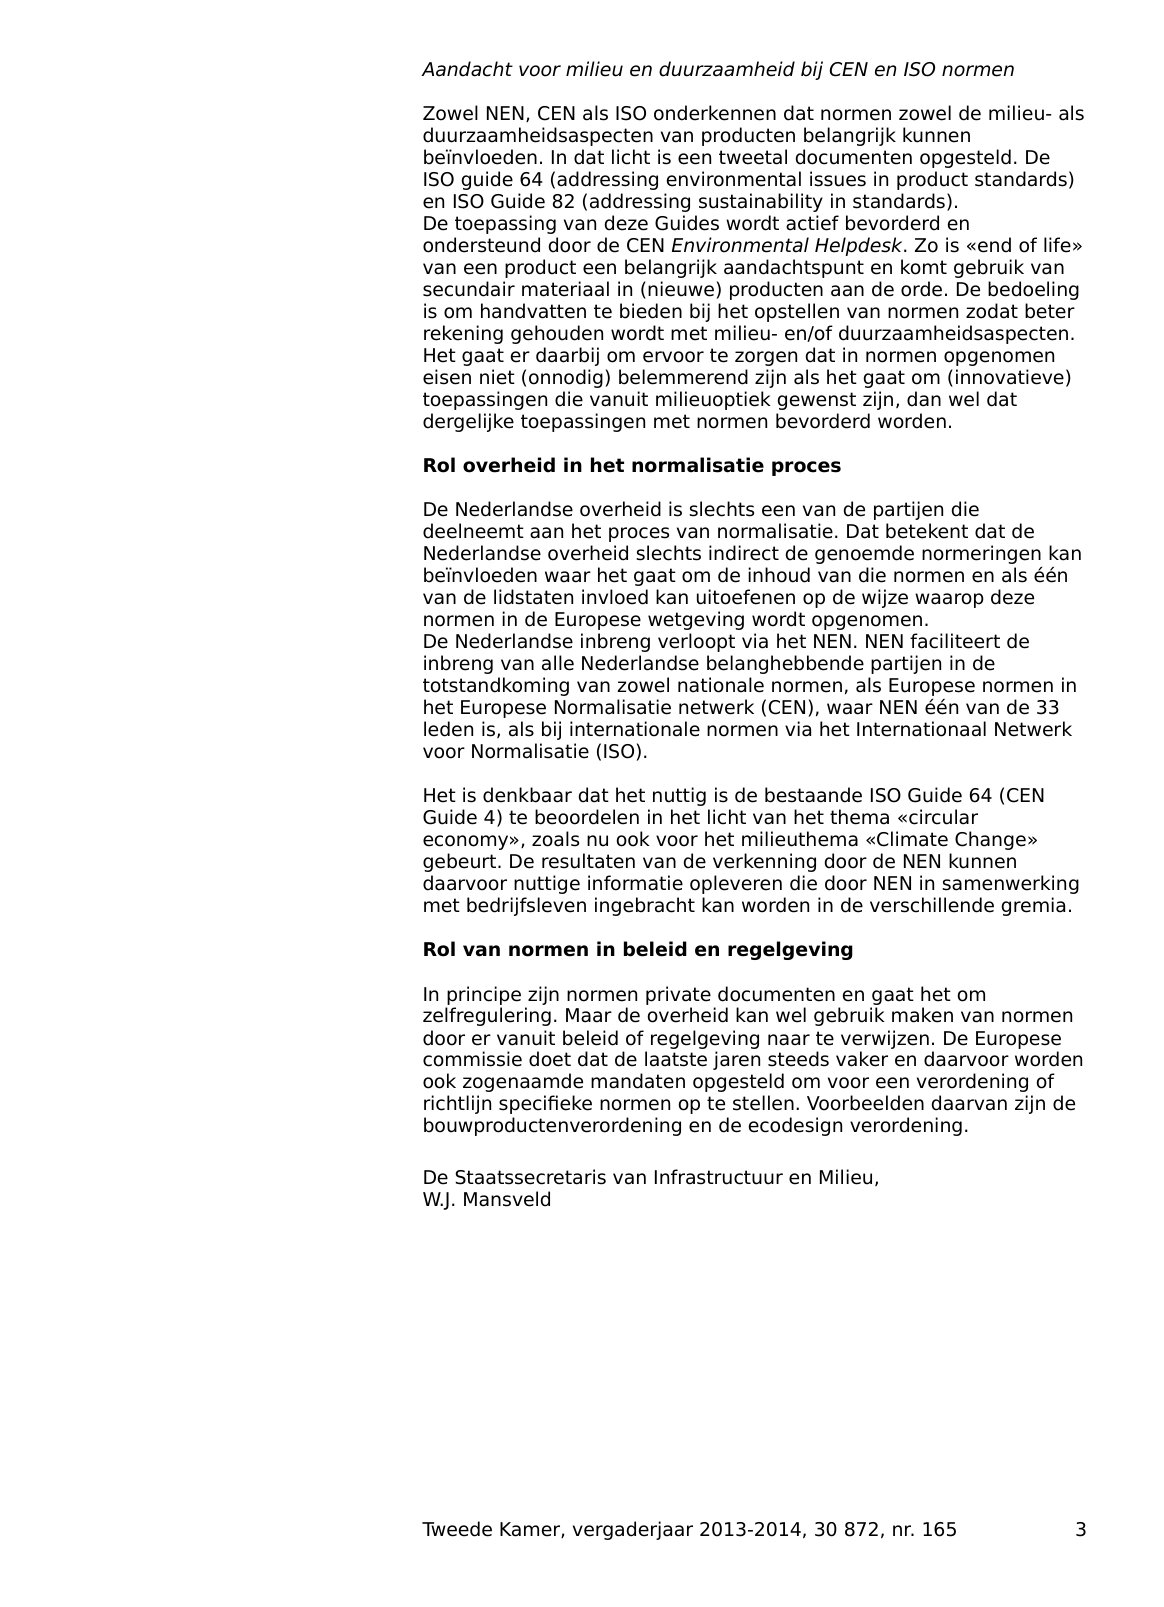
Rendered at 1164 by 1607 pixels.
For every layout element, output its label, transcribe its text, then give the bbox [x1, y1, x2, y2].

text De toepassing van deze Guides wordt actief bevorderd en ondersteund door de CEN Environmental Helpdesk. Zo is «end of life» van een product een belangrijk aandachtspunt en komt gebruik van secundair materiaal in (nieuwe) producten aan de orde. De bedoeling is om handvatten te bieden bij het opstellen van normen zodat beter rekening gehouden wordt met milieu- en/of duurzaamheidsaspecten. Het gaat er daarbij om ervoor te zorgen dat in normen opgenomen eisen niet (onnodig) belemmerend zijn als het gaat om (innovatieve) toepassingen die vanuit milieuoptiek gewenst zijn, dan wel dat dergelijke toepassingen met normen bevorderd worden. [422, 213, 1087, 433]
text De Staatssecretaris van Infrastructuur en Milieu, W.J. Mansveld [422, 1167, 1087, 1211]
text Het is denkbaar dat het nuttig is de bestaande ISO Guide 64 (CEN Guide 4) te beoordelen in het licht van het thema «circular economy», zoals nu ook voor het milieuthema «Climate Change» gebeurt. De resultaten van de verkenning door de NEN kunnen daarvoor nuttige informatie opleveren die door NEN in samenwerking met bedrijfsleven ingebracht kan worden in de verschillende gremia. [422, 785, 1087, 917]
subtitle Rol overheid in het normalisatie proces [422, 455, 1087, 477]
subtitle Aandacht voor milieu en duurzaamheid bij CEN en ISO normen [422, 59, 1087, 81]
text De Nederlandse inbreng verloopt via het NEN. NEN faciliteert de inbreng van alle Nederlandse belanghebbende partijen in de totstandkoming van zowel nationale normen, als Europese normen in het Europese Normalisatie netwerk (CEN), waar NEN één van de 33 leden is, als bij internationale normen via het Internationaal Netwerk voor Normalisatie (ISO). [422, 631, 1087, 763]
text De Nederlandse overheid is slechts een van de partijen die deelneemt aan het proces van normalisatie. Dat betekent dat de Nederlandse overheid slechts indirect de genoemde normeringen kan beïnvloeden waar het gaat om de inhoud van die normen en als één van de lidstaten invloed kan uitoefenen op de wijze waarop deze normen in de Europese wetgeving wordt opgenomen. [422, 499, 1087, 631]
text Zowel NEN, CEN als ISO onderkennen dat normen zowel de milieu- als duurzaamheidsaspecten van producten belangrijk kunnen beïnvloeden. In dat licht is een tweetal documenten opgesteld. De ISO guide 64 (addressing environmental issues in product standards) en ISO Guide 82 (addressing sustainability in standards). [422, 103, 1087, 213]
subtitle Rol van normen in beleid en regelgeving [422, 939, 1087, 961]
text In principe zijn normen private documenten en gaat het om zelfregulering. Maar de overheid kan wel gebruik maken van normen door er vanuit beleid of regelgeving naar te verwijzen. De Europese commissie doet dat de laatste jaren steeds vaker en daarvoor worden ook zogenaamde mandaten opgesteld om voor een verordening of richtlijn specifieke normen op te stellen. Voorbeelden daarvan zijn de bouwproductenverordening en de ecodesign verordening. [422, 983, 1087, 1137]
